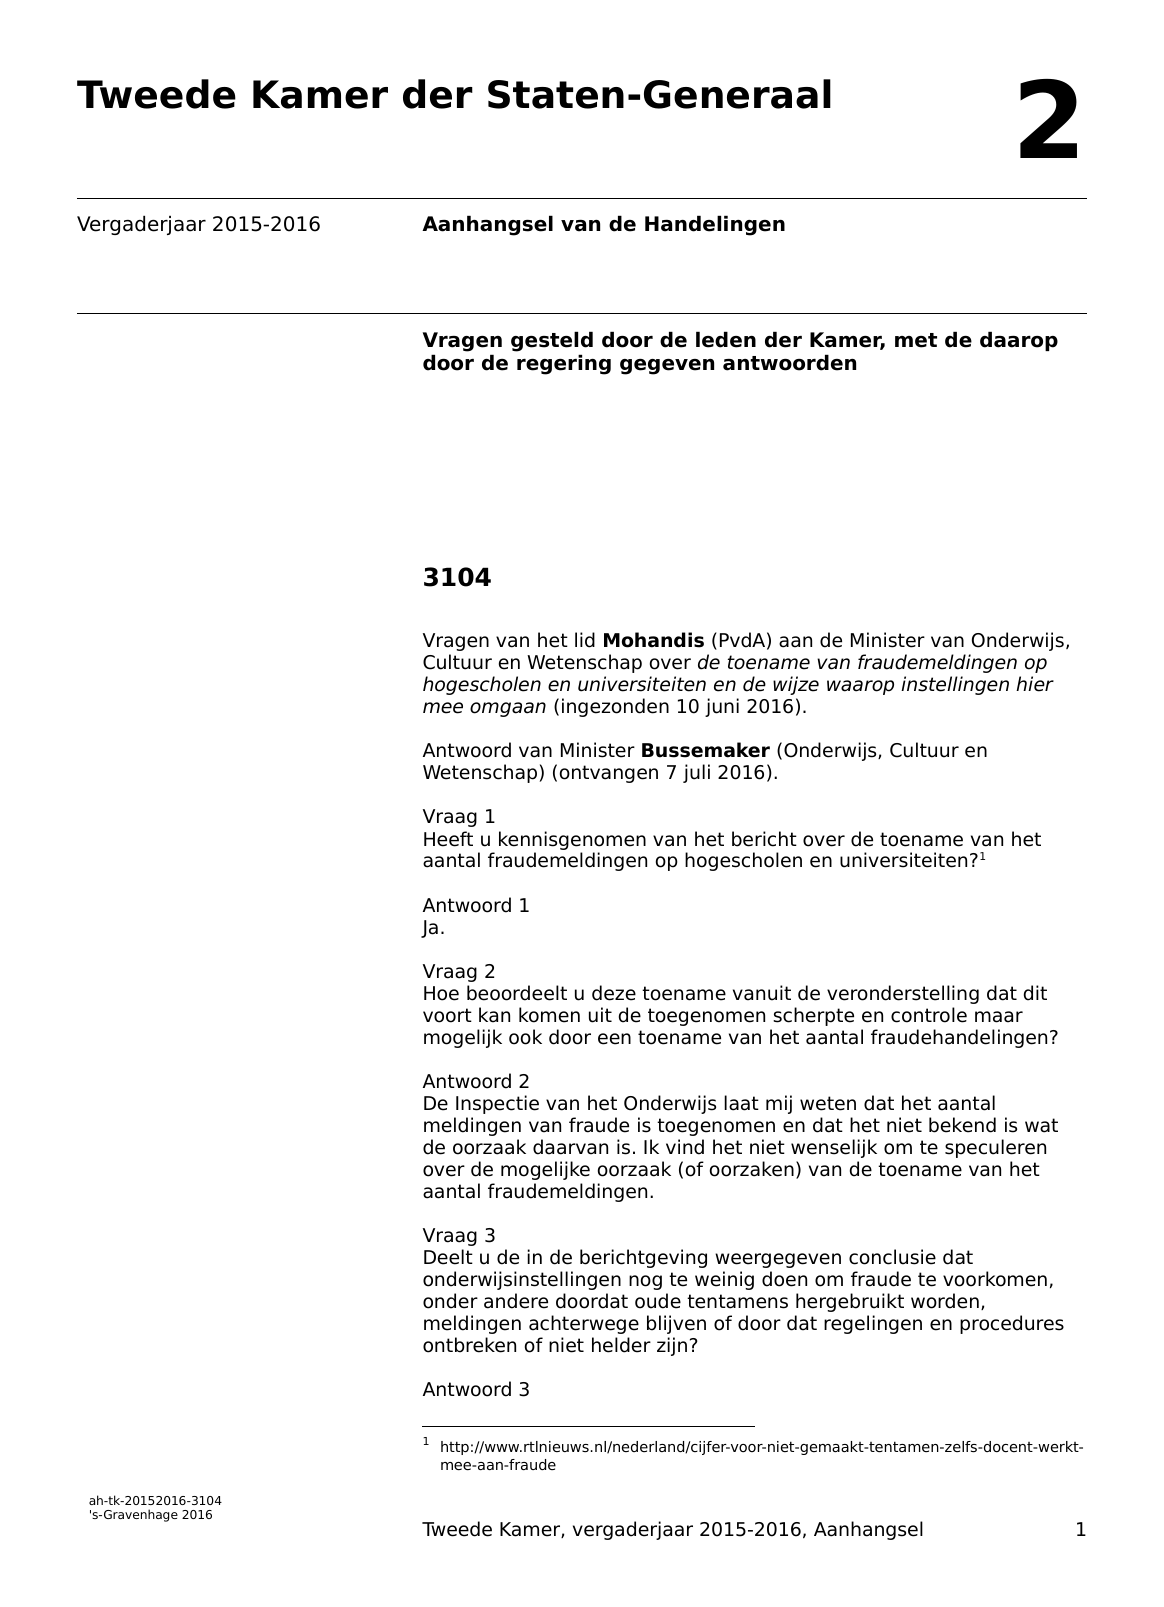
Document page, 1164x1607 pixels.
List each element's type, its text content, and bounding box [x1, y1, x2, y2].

text Antwoord van Minister Bussemaker (Onderwijs, Cultuur en Wetenschap) (ontvangen 7 juli 2016). [422, 740, 1087, 784]
text Vragen van het lid Mohandis (PvdA) aan de Minister van Onderwijs, Cultuur en Wetenschap over de toename van fraudemeldingen op hogescholen en universiteiten en de wijze waarop instellingen hier mee omgaan (ingezonden 10 juni 2016). [422, 630, 1087, 718]
text Vraag 3 [422, 1225, 1087, 1247]
table_header 2 [886, 59, 1087, 198]
text Antwoord 3 [422, 1379, 1087, 1401]
text http://www.rtlnieuws.nl/nederland/cijfer-voor-niet-gemaakt-tentamen-zelfs-docent-werkt-mee-aan-fraude [422, 1435, 1087, 1474]
table_cell Vragen gesteld door de leden der Kamer, met de daarop door de regering gegeven antwoorden [422, 314, 1087, 375]
table_header Tweede Kamer der Staten-Generaal [77, 59, 886, 198]
text Vraag 2 [422, 961, 1087, 983]
text Hoe beoordeelt u deze toename vanuit de veronderstelling dat dit voort kan komen uit de toegenomen scherpte en controle maar mogelijk ook door een toename van het aantal fraudehandelingen? [422, 983, 1087, 1049]
text Heeft u kennisgenomen van het bericht over de toename van het aantal fraudemeldingen op hogescholen en universiteiten? [422, 828, 1087, 872]
text Antwoord 1 [422, 894, 1087, 917]
text Antwoord 2 [422, 1071, 1087, 1093]
text Ja. [422, 917, 1087, 938]
text ah-tk-20152016-3104 [88, 1494, 323, 1508]
table_cell Vergaderjaar 2015-2016 [77, 199, 422, 313]
text 's-Gravenhage 2016 [88, 1508, 323, 1522]
text Vraag 1 [422, 806, 1087, 828]
text Deelt u de in de berichtgeving weergegeven conclusie dat onderwijsinstellingen nog te weinig doen om fraude te voorkomen, onder andere doordat oude tentamens hergebruikt worden, meldingen achterwege blijven of door dat regelingen en procedures ontbreken of niet helder zijn? [422, 1247, 1087, 1357]
text 3104 [422, 563, 1087, 592]
text De Inspectie van het Onderwijs laat mij weten dat het aantal meldingen van fraude is toegenomen en dat het niet bekend is wat de oorzaak daarvan is. Ik vind het niet wenselijk om te speculeren over de mogelijke oorzaak (of oorzaken) van de toename van het aantal fraudemeldingen. [422, 1093, 1087, 1203]
table_cell [77, 314, 422, 375]
table_cell Aanhangsel van de Handelingen [422, 199, 1087, 313]
